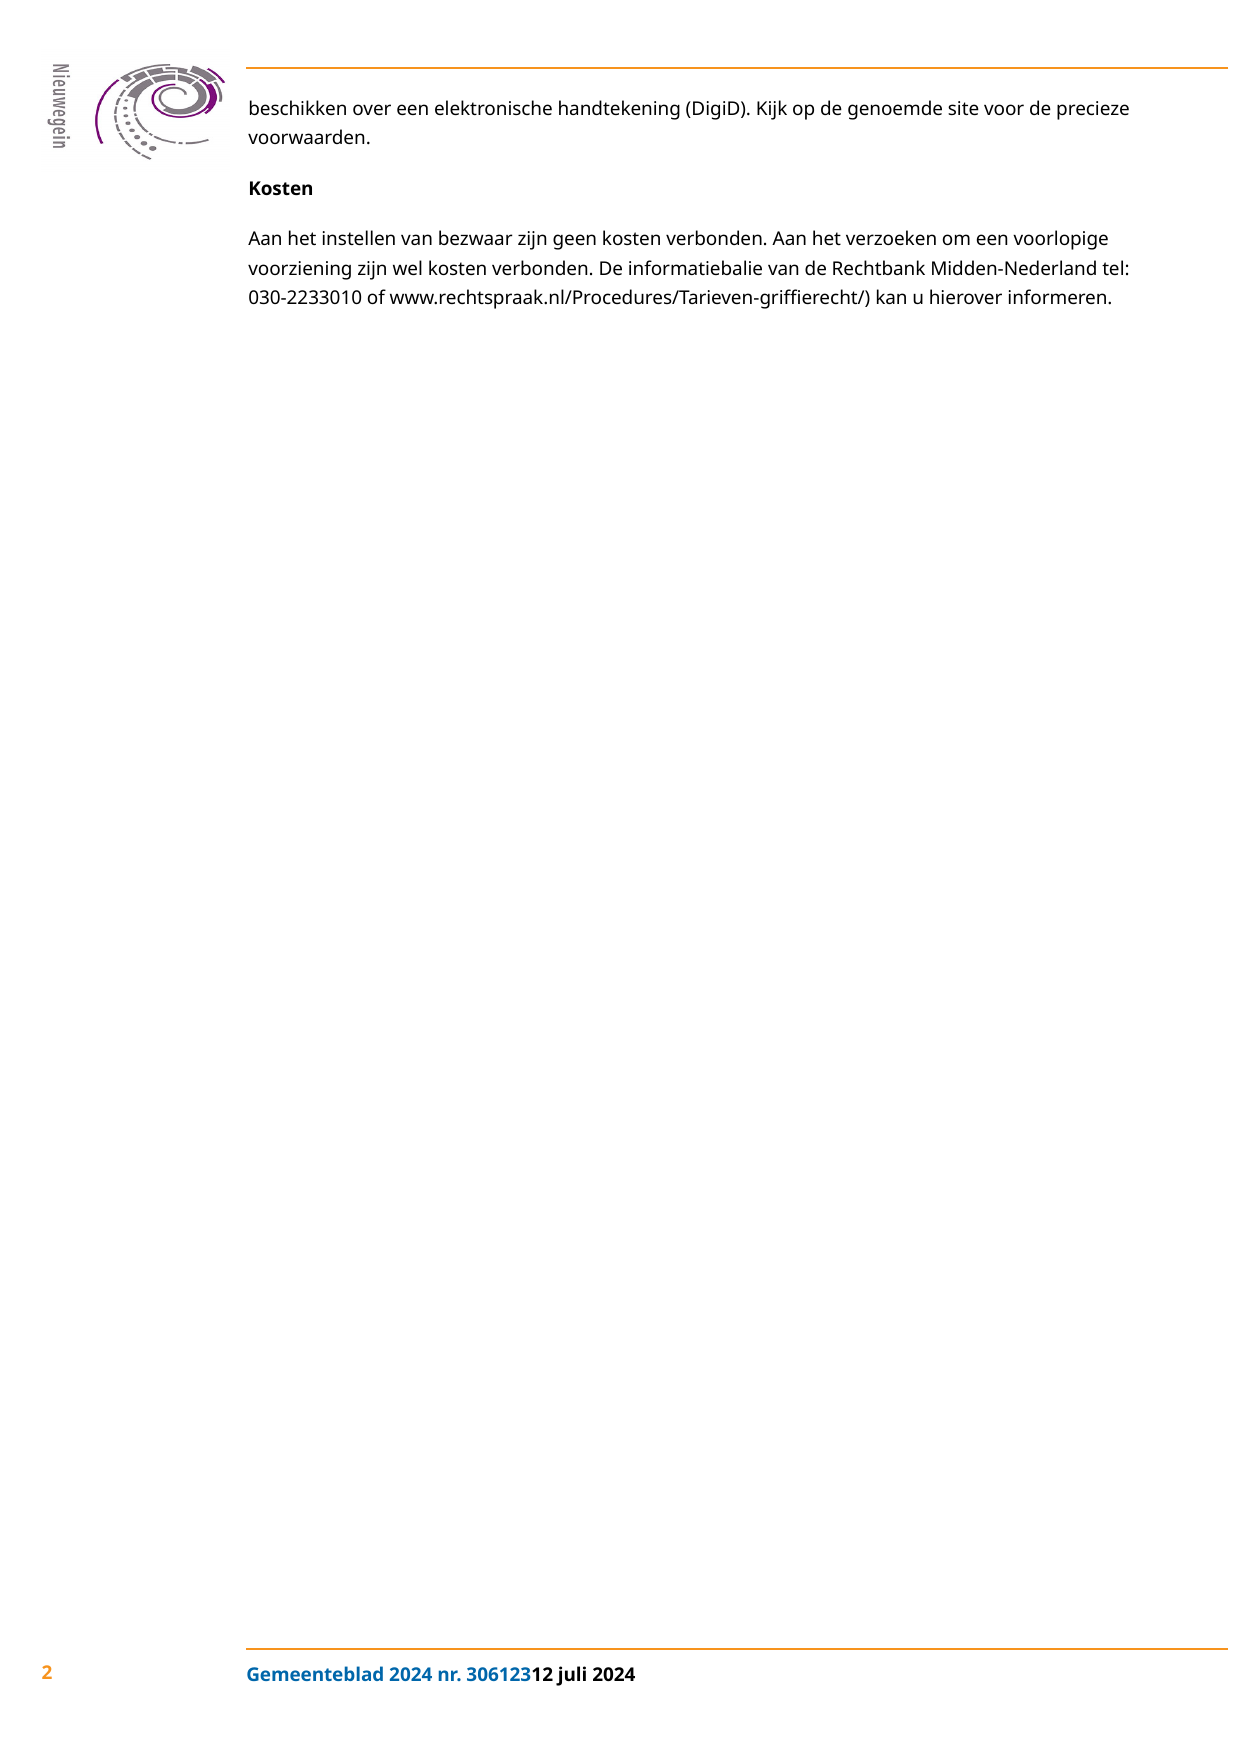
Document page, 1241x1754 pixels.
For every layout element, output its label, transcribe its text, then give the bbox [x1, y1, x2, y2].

text beschikken over een elektronische handtekening (DigiD). Kijk op de genoemde site voor de precieze voorwaarden. [248, 95, 1152, 150]
text Kosten [248, 175, 1152, 201]
text Aan het instellen van bezwaar zijn geen kosten verbonden. Aan het verzoeken om een voorlopige voorziening zijn wel kosten verbonden. De informatiebalie van de Rechtbank Midden-Nederland tel: 030-2233010 of www.rechtspraak.nl/Procedures/Tarieven-griffierecht/) kan u hierover informeren. [248, 225, 1152, 310]
picture [41, 47, 231, 172]
